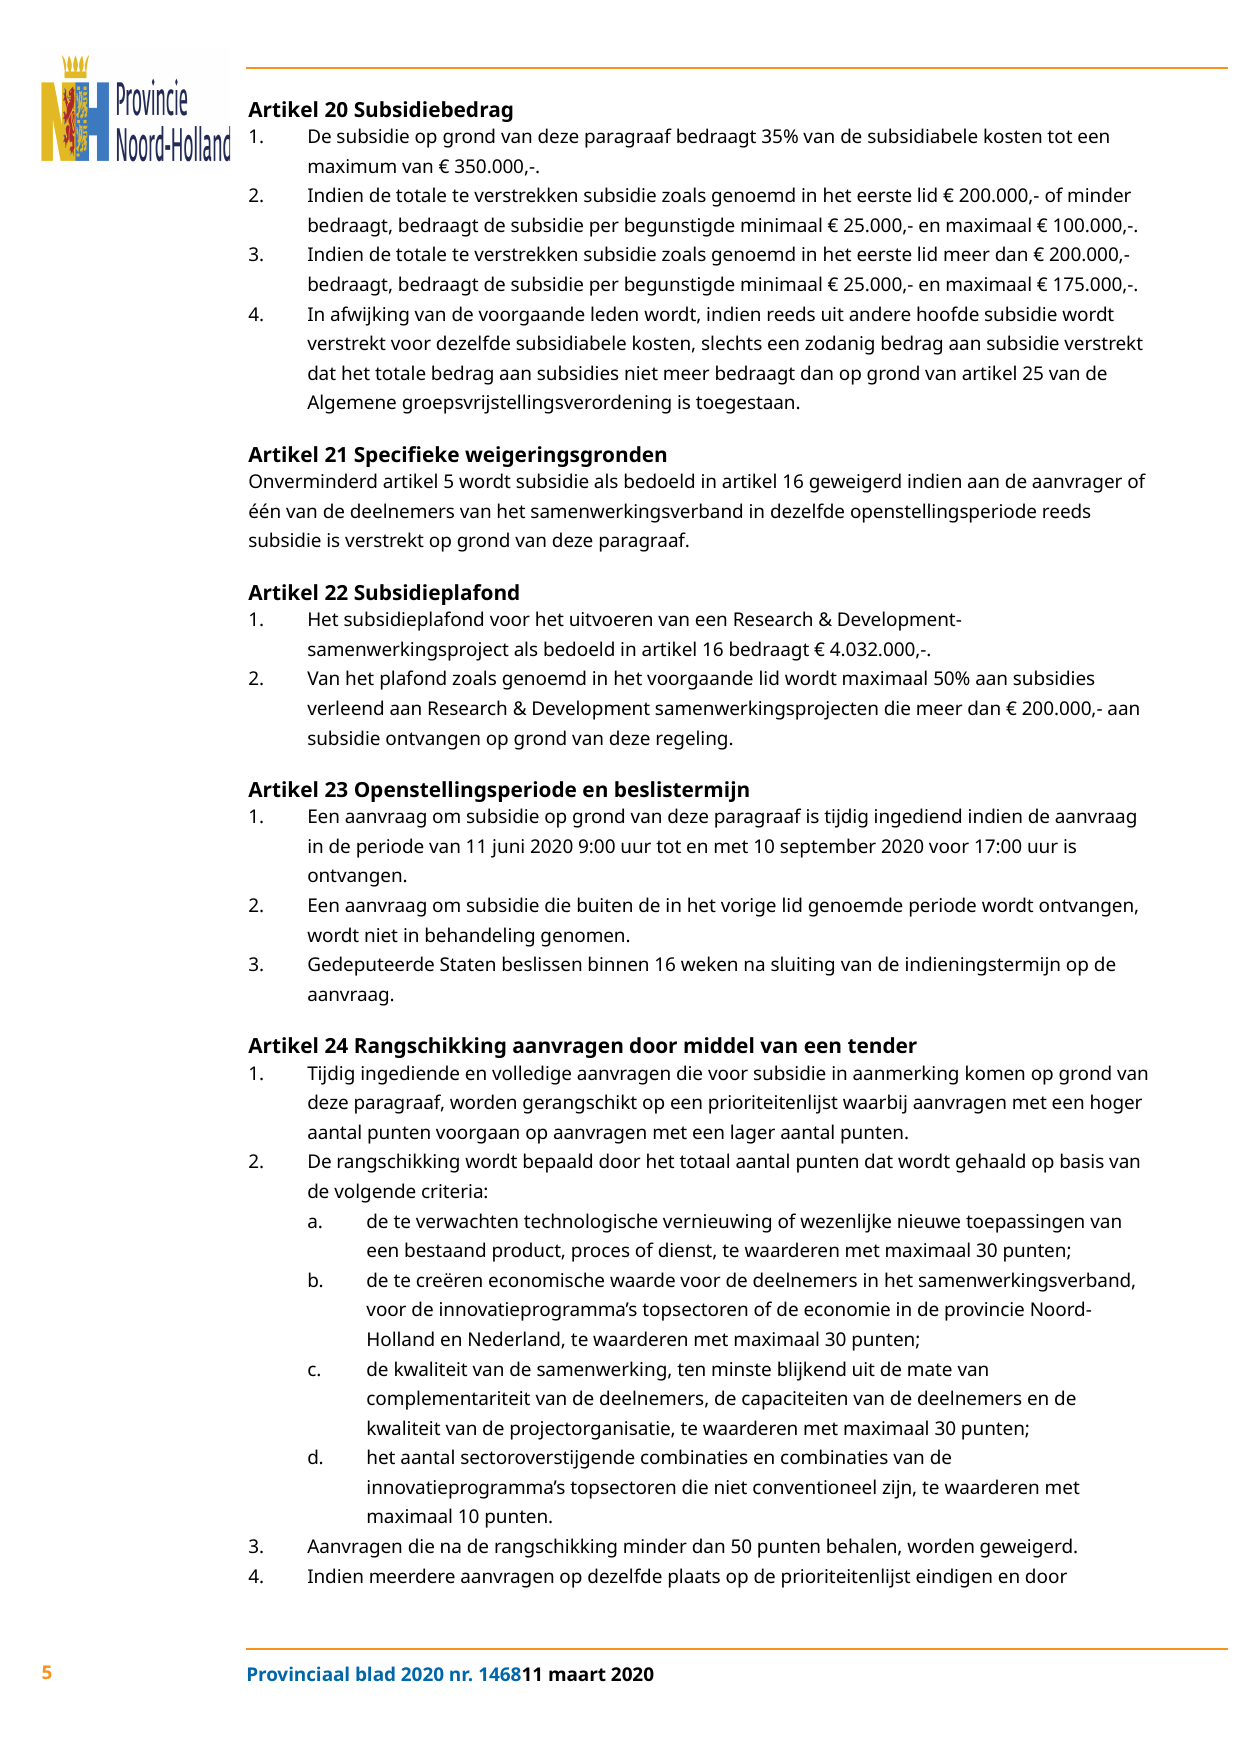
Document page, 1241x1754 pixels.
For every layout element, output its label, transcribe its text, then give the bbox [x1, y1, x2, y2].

text Onverminderd artikel 5 wordt subsidie als bedoeld in artikel 16 geweigerd indien aan de aanvrager of één van de deelnemers van het samenwerkingsverband in dezelfde openstellingsperiode reeds subsidie is verstrekt op grond van deze paragraaf. [248, 468, 1152, 553]
list Aanvragen die na de rangschikking minder dan 50 punten behalen, worden geweigerd. [248, 1533, 1152, 1559]
picture [41, 47, 231, 172]
list Indien de totale te verstrekken subsidie zoals genoemd in het eerste lid € 200.000,- of minder bedraagt, bedraagt de subsidie per begunstigde minimaal € 25.000,- en maximaal € 100.000,-. [248, 182, 1152, 238]
list Een aanvraag om subsidie die buiten de in het vorige lid genoemde periode wordt ontvangen, wordt niet in behandeling genomen. [248, 892, 1152, 948]
list de kwaliteit van de samenwerking, ten minste blijkend uit de mate van complementariteit van de deelnemers, de capaciteiten van de deelnemers en de kwaliteit van de projectorganisatie, te waarderen met maximaal 30 punten; [307, 1356, 1152, 1441]
text Artikel 23 Openstellingsperiode en beslistermijn [248, 775, 1152, 803]
list De rangschikking wordt bepaald door het totaal aantal punten dat wordt gehaald op basis van de volgende criteria: [248, 1149, 1152, 1204]
list de te verwachten technologische vernieuwing of wezenlijke nieuwe toepassingen van een bestaand product, proces of dienst, te waarderen met maximaal 30 punten; [307, 1208, 1152, 1263]
text Artikel 24 Rangschikking aanvragen door middel van een tender [248, 1031, 1152, 1060]
list de te creëren economische waarde voor de deelnemers in het samenwerkingsverband, voor de innovatieprogramma’s topsectoren of de economie in de provincie Noord-Holland en Nederland, te waarderen met maximaal 30 punten; [307, 1267, 1152, 1352]
list Het subsidieplafond voor het uitvoeren van een Research & Development-samenwerkingsproject als bedoeld in artikel 16 bedraagt € 4.032.000,-. [248, 606, 1152, 662]
text Artikel 20 Subsidiebedrag [248, 95, 1152, 123]
text Artikel 21 Specifieke weigeringsgronden [248, 440, 1152, 468]
list Tijdig ingediende en volledige aanvragen die voor subsidie in aanmerking komen op grond van deze paragraaf, worden gerangschikt op een prioriteitenlijst waarbij aanvragen met een hoger aantal punten voorgaan op aanvragen met een lager aantal punten. [248, 1060, 1152, 1145]
list Gedeputeerde Staten beslissen binnen 16 weken na sluiting van de indieningstermijn op de aanvraag. [248, 951, 1152, 1007]
list Een aanvraag om subsidie op grond van deze paragraaf is tijdig ingediend indien de aanvraag in de periode van 11 juni 2020 9:00 uur tot en met 10 september 2020 voor 17:00 uur is ontvangen. [248, 803, 1152, 888]
list Indien de totale te verstrekken subsidie zoals genoemd in het eerste lid meer dan € 200.000,- bedraagt, bedraagt de subsidie per begunstigde minimaal € 25.000,- en maximaal € 175.000,-. [248, 242, 1152, 297]
list Van het plafond zoals genoemd in het voorgaande lid wordt maximaal 50% aan subsidies verleend aan Research & Development samenwerkingsprojecten die meer dan € 200.000,- aan subsidie ontvangen op grond van deze regeling. [248, 666, 1152, 750]
list In afwijking van de voorgaande leden wordt, indien reeds uit andere hoofde subsidie wordt verstrekt voor dezelfde subsidiabele kosten, slechts een zodanig bedrag aan subsidie verstrekt dat het totale bedrag aan subsidies niet meer bedraagt dan op grond van artikel 25 van de Algemene groepsvrijstellingsverordening is toegestaan. [248, 301, 1152, 415]
text Artikel 22 Subsidieplafond [248, 578, 1152, 606]
list De subsidie op grond van deze paragraaf bedraagt 35% van de subsidiabele kosten tot een maximum van € 350.000,-. [248, 123, 1152, 178]
list Indien meerdere aanvragen op dezelfde plaats op de prioriteitenlijst eindigen en door [248, 1563, 1152, 1588]
list het aantal sectoroverstijgende combinaties en combinaties van de innovatieprogramma’s topsectoren die niet conventioneel zijn, te waarderen met maximaal 10 punten. [307, 1444, 1152, 1529]
